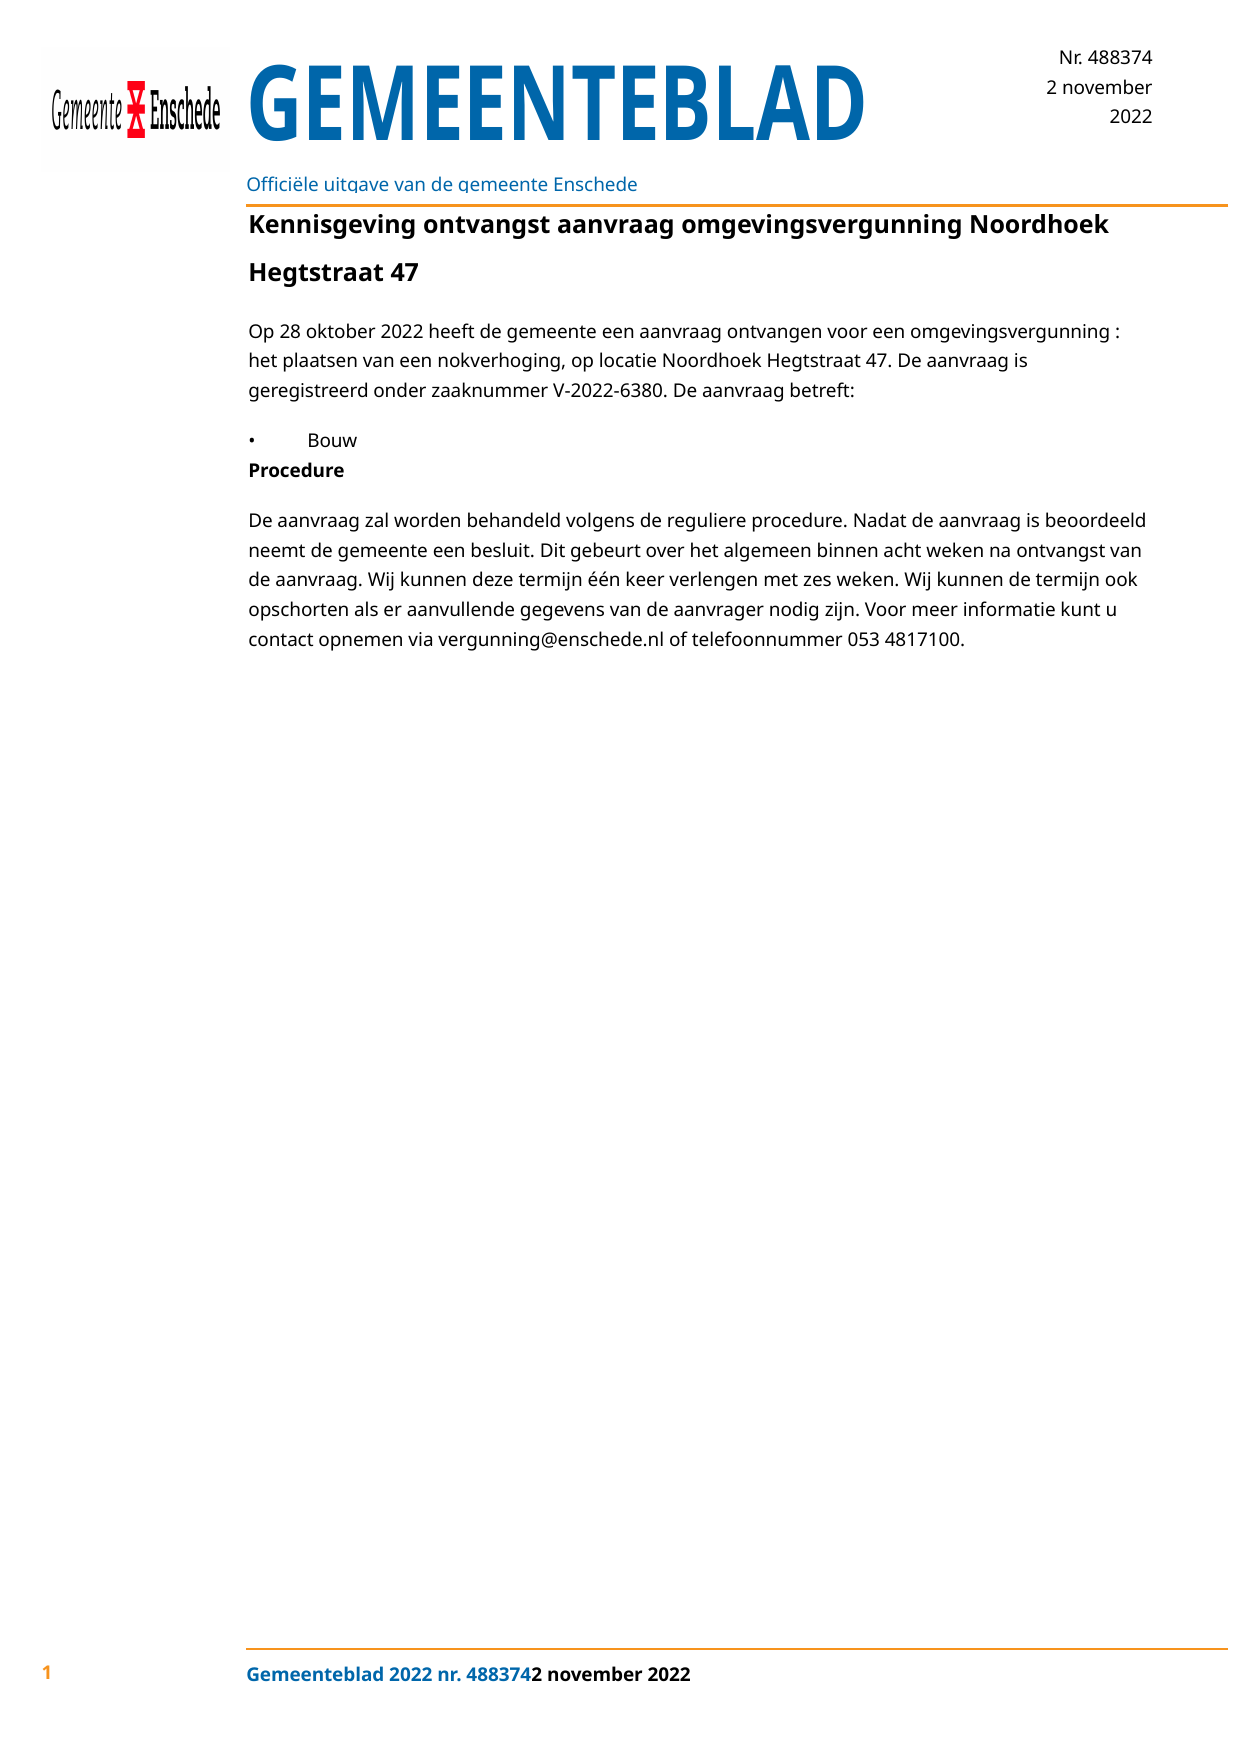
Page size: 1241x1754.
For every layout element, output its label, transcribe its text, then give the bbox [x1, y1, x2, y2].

list Bouw [248, 427, 1152, 453]
text Op 28 oktober 2022 heeft de gemeente een aanvraag ontvangen voor een omgevingsvergunning : het plaatsen van een nokverhoging, op locatie Noordhoek Hegtstraat 47. De aanvraag is geregistreerd onder zaaknummer V-2022-6380. De aanvraag betreft: [248, 318, 1152, 403]
text Procedure [248, 457, 1152, 483]
text Kennisgeving ontvangst aanvraag omgevingsvergunning Noordhoek Hegtstraat 47 [248, 207, 1152, 288]
text De aanvraag zal worden behandeld volgens de reguliere procedure. Nadat de aanvraag is beoordeeld neemt de gemeente een besluit. Dit gebeurt over het algemeen binnen acht weken na ontvangst van de aanvraag. Wij kunnen deze termijn één keer verlengen met zes weken. Wij kunnen de termijn ook opschorten als er aanvullende gegevens van de aanvrager nodig zijn. Voor meer informatie kunt u contact opnemen via vergunning@enschede.nl of telefoonnummer 053 4817100. [248, 507, 1152, 652]
picture [41, 47, 231, 172]
